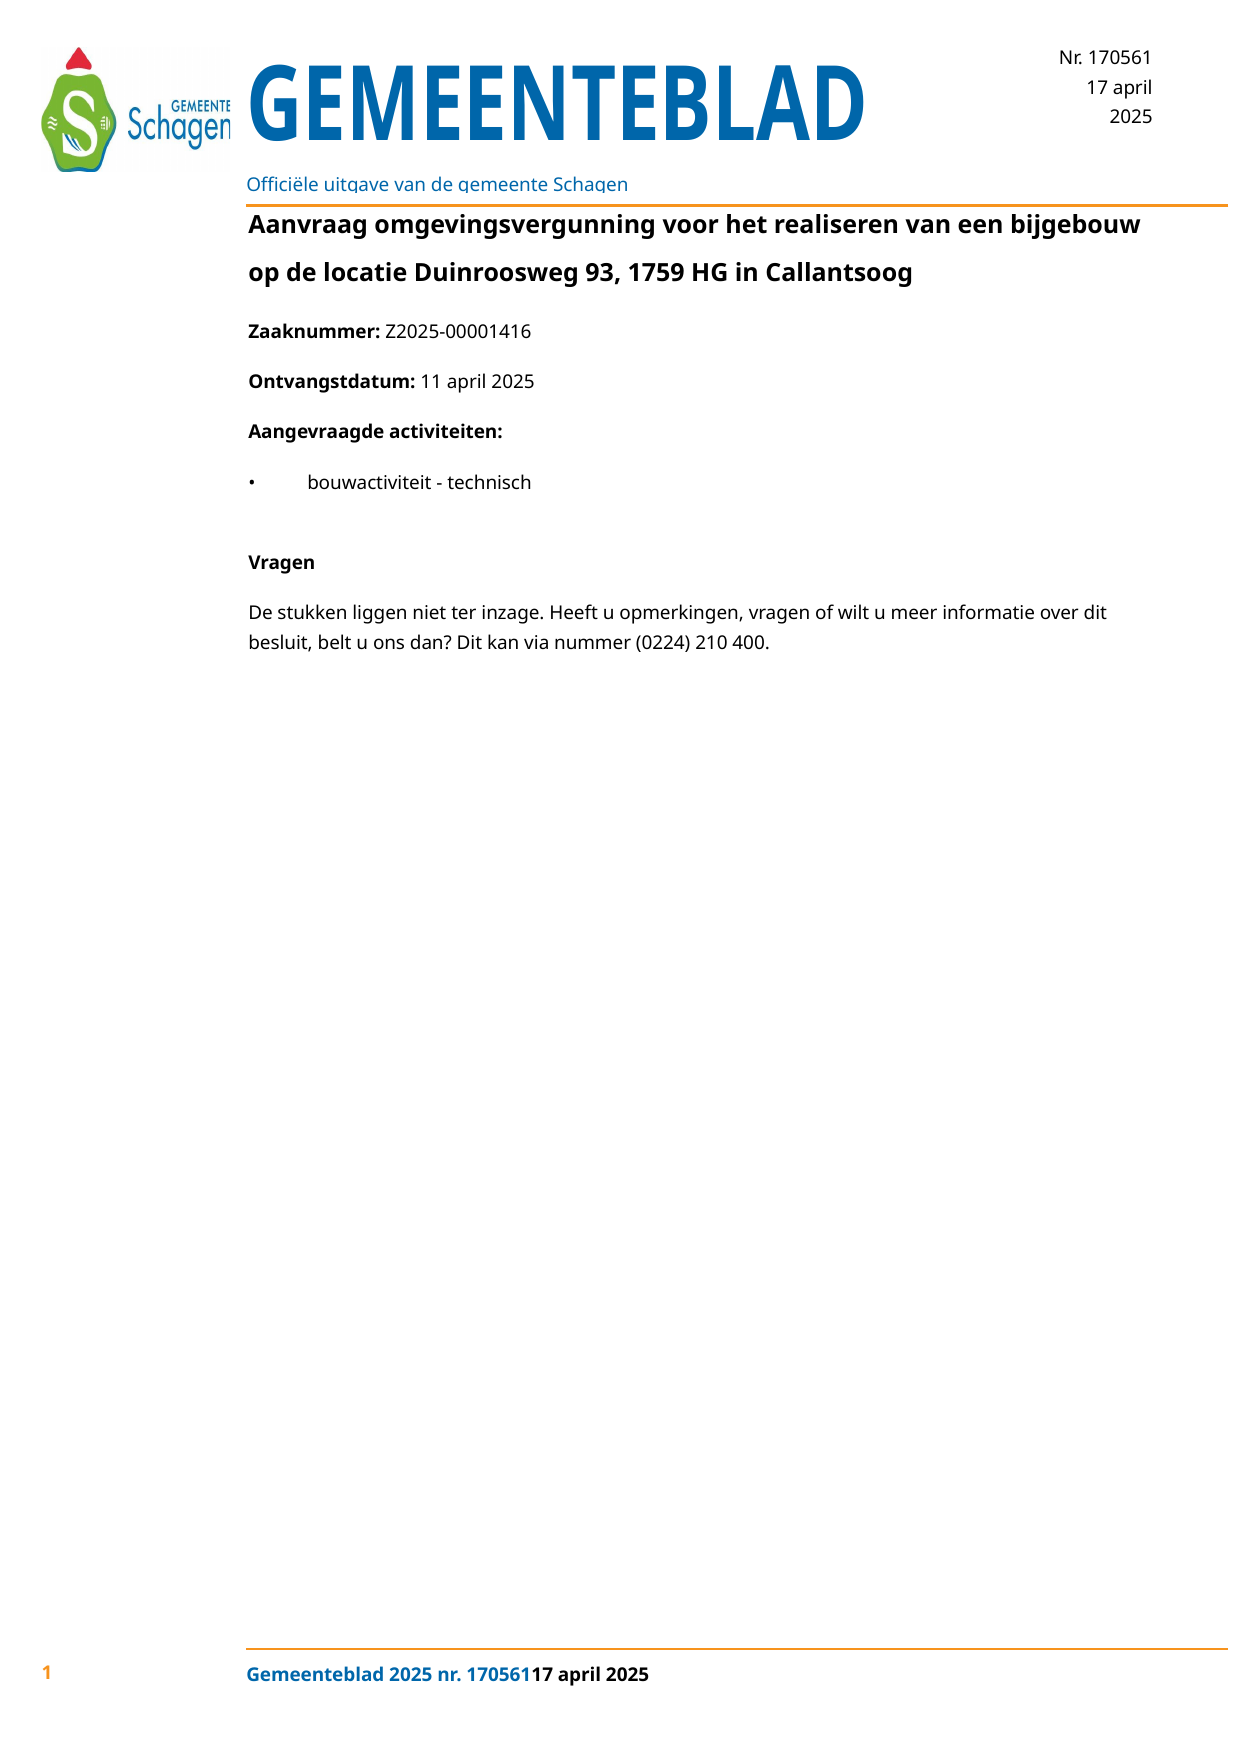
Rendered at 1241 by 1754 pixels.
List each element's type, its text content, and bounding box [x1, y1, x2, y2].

text De stukken liggen niet ter inzage. Heeft u opmerkingen, vragen of wilt u meer informatie over dit besluit, belt u ons dan? Dit kan via nummer (0224) 210 400. [248, 599, 1152, 655]
text Ontvangstdatum: 11 april 2025 [248, 368, 1152, 394]
text Aangevraagde activiteiten: [248, 419, 1152, 444]
text Zaaknummer: Z2025-00001416 [248, 318, 1152, 344]
text Aanvraag omgevingsvergunning voor het realiseren van een bijgebouw op de locatie Duinroosweg 93, 1759 HG in Callantsoog [248, 207, 1152, 288]
text Vragen [248, 549, 1152, 575]
list bouwactiviteit - technisch [248, 469, 1152, 495]
picture [41, 47, 231, 172]
